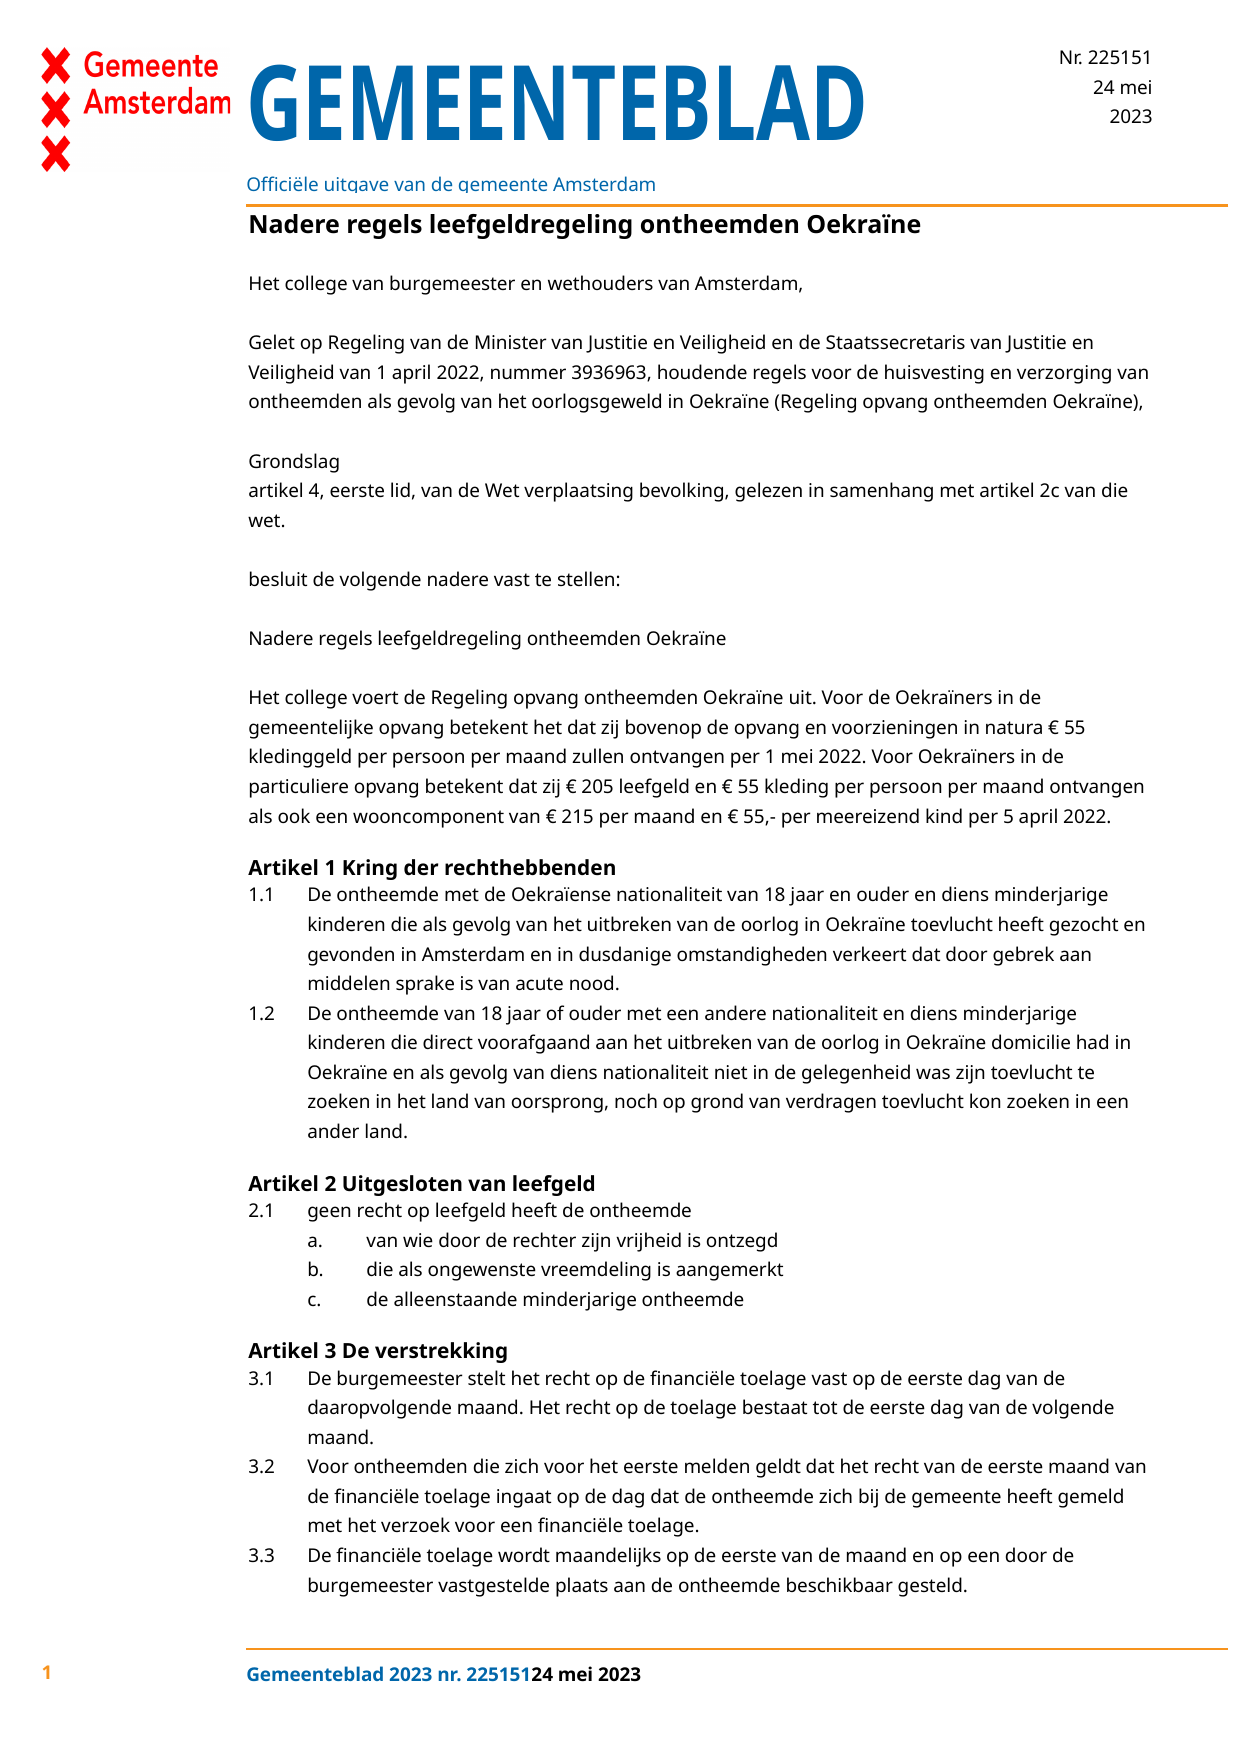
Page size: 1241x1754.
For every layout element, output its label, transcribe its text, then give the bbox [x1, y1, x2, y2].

list van wie door de rechter zijn vrijheid is ontzegd [307, 1227, 1152, 1252]
text Grondslag [248, 448, 1152, 473]
text artikel 4, eerste lid, van de Wet verplaatsing bevolking, gelezen in samenhang met artikel 2c van die wet. [248, 477, 1152, 533]
text Het college voert de Regeling opvang ontheemden Oekraïne uit. Voor de Oekraïners in de gemeentelijke opvang betekent het dat zij bovenop de opvang en voorzieningen in natura € 55 kledinggeld per persoon per maand zullen ontvangen per 1 mei 2022. Voor Oekraïners in de particuliere opvang betekent dat zij € 205 leefgeld en € 55 kleding per persoon per maand ontvangen als ook een wooncomponent van € 215 per maand en € 55,- per meereizend kind per 5 april 2022. [248, 684, 1152, 828]
text Artikel 2 Uitgesloten van leefgeld [248, 1169, 1152, 1197]
list De financiële toelage wordt maandelijks op de eerste van de maand en op een door de burgemeester vastgestelde plaats aan de ontheemde beschikbaar gesteld. [248, 1542, 1152, 1598]
text Artikel 3 De verstrekking [248, 1336, 1152, 1365]
text Gelet op Regeling van de Minister van Justitie en Veiligheid en de Staatssecretaris van Justitie en Veiligheid van 1 april 2022, nummer 3936963, houdende regels voor de huisvesting en verzorging van ontheemden als gevolg van het oorlogsgeweld in Oekraïne (Regeling opvang ontheemden Oekraïne), [248, 329, 1152, 414]
list De ontheemde met de Oekraïense nationaliteit van 18 jaar en ouder en diens minderjarige kinderen die als gevolg van het uitbreken van de oorlog in Oekraïne toevlucht heeft gezocht en gevonden in Amsterdam en in dusdanige omstandigheden verkeert dat door gebrek aan middelen sprake is van acute nood. [248, 882, 1152, 996]
picture [41, 47, 231, 172]
list de alleenstaande minderjarige ontheemde [307, 1286, 1152, 1312]
list geen recht op leefgeld heeft de ontheemde [248, 1197, 1152, 1223]
list De ontheemde van 18 jaar of ouder met een andere nationaliteit en diens minderjarige kinderen die direct voorafgaand aan het uitbreken van de oorlog in Oekraïne domicilie had in Oekraïne en als gevolg van diens nationaliteit niet in de gelegenheid was zijn toevlucht te zoeken in het land van oorsprong, noch op grond van verdragen toevlucht kon zoeken in een ander land. [248, 1000, 1152, 1144]
text Artikel 1 Kring der rechthebbenden [248, 853, 1152, 882]
text Het college van burgemeester en wethouders van Amsterdam, [248, 270, 1152, 296]
text Nadere regels leefgeldregeling ontheemden Oekraïne [248, 207, 1152, 241]
list die als ongewenste vreemdeling is aangemerkt [307, 1256, 1152, 1282]
text besluit de volgende nadere vast te stellen: [248, 566, 1152, 592]
list De burgemeester stelt het recht op de financiële toelage vast op de eerste dag van de daaropvolgende maand. Het recht op de toelage bestaat tot de eerste dag van de volgende maand. [248, 1365, 1152, 1450]
text Nadere regels leefgeldregeling ontheemden Oekraïne [248, 625, 1152, 651]
list Voor ontheemden die zich voor het eerste melden geldt dat het recht van de eerste maand van de financiële toelage ingaat op de dag dat de ontheemde zich bij de gemeente heeft gemeld met het verzoek voor een financiële toelage. [248, 1453, 1152, 1538]
